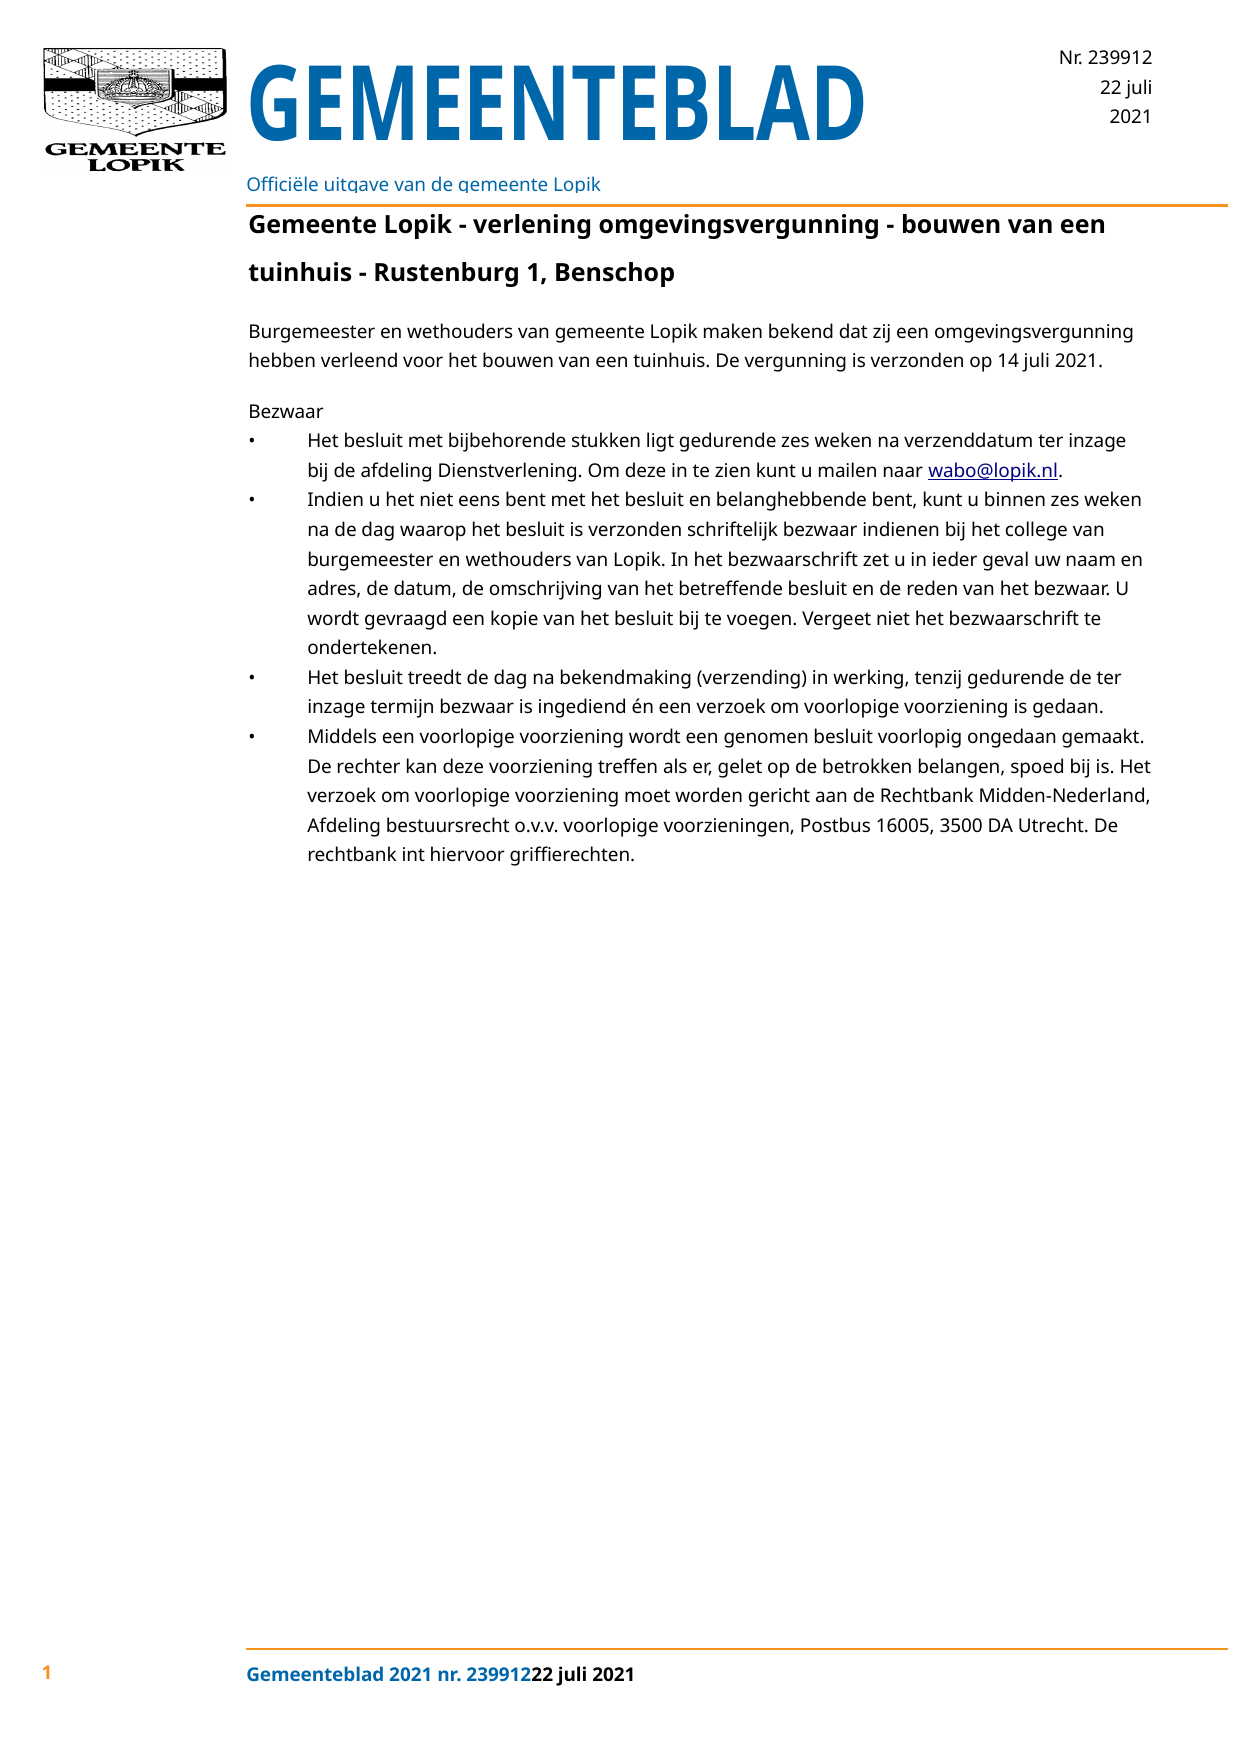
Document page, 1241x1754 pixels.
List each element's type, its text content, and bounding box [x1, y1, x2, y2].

text Burgemeester en wethouders van gemeente Lopik maken bekend dat zij een omgevingsvergunning hebben verleend voor het bouwen van een tuinhuis. De vergunning is verzonden op 14 juli 2021. [248, 318, 1152, 373]
text Gemeente Lopik - verlening omgevingsvergunning - bouwen van een tuinhuis - Rustenburg 1, Benschop [248, 207, 1152, 288]
list Middels een voorlopige voorziening wordt een genomen besluit voorlopig ongedaan gemaakt. De rechter kan deze voorziening treffen als er, gelet op de betrokken belangen, spoed bij is. Het verzoek om voorlopige voorziening moet worden gericht aan de Rechtbank Midden-Nederland, Afdeling bestuursrecht o.v.v. voorlopige voorzieningen, Postbus 16005, 3500 DA Utrecht. De rechtbank int hiervoor griffierechten. [248, 723, 1152, 867]
list Het besluit treedt de dag na bekendmaking (verzending) in werking, tenzij gedurende de ter inzage termijn bezwaar is ingediend én een verzoek om voorlopige voorziening is gedaan. [248, 664, 1152, 719]
text Bezwaar [248, 398, 1152, 424]
list Indien u het niet eens bent met het besluit en belanghebbende bent, kunt u binnen zes weken na de dag waarop het besluit is verzonden schriftelijk bezwaar indienen bij het college van burgemeester en wethouders van Lopik. In het bezwaarschrift zet u in ieder geval uw naam en adres, de datum, de omschrijving van het betreffende besluit en de reden van het bezwaar. U wordt gevraagd een kopie van het besluit bij te voegen. Vergeet niet het bezwaarschrift te ondertekenen. [248, 487, 1152, 660]
picture [41, 47, 231, 172]
list Het besluit met bijbehorende stukken ligt gedurende zes weken na verzenddatum ter inzage bij de afdeling Dienstverlening. Om deze in te zien kunt u mailen naar wabo@lopik.nl. [248, 427, 1152, 483]
